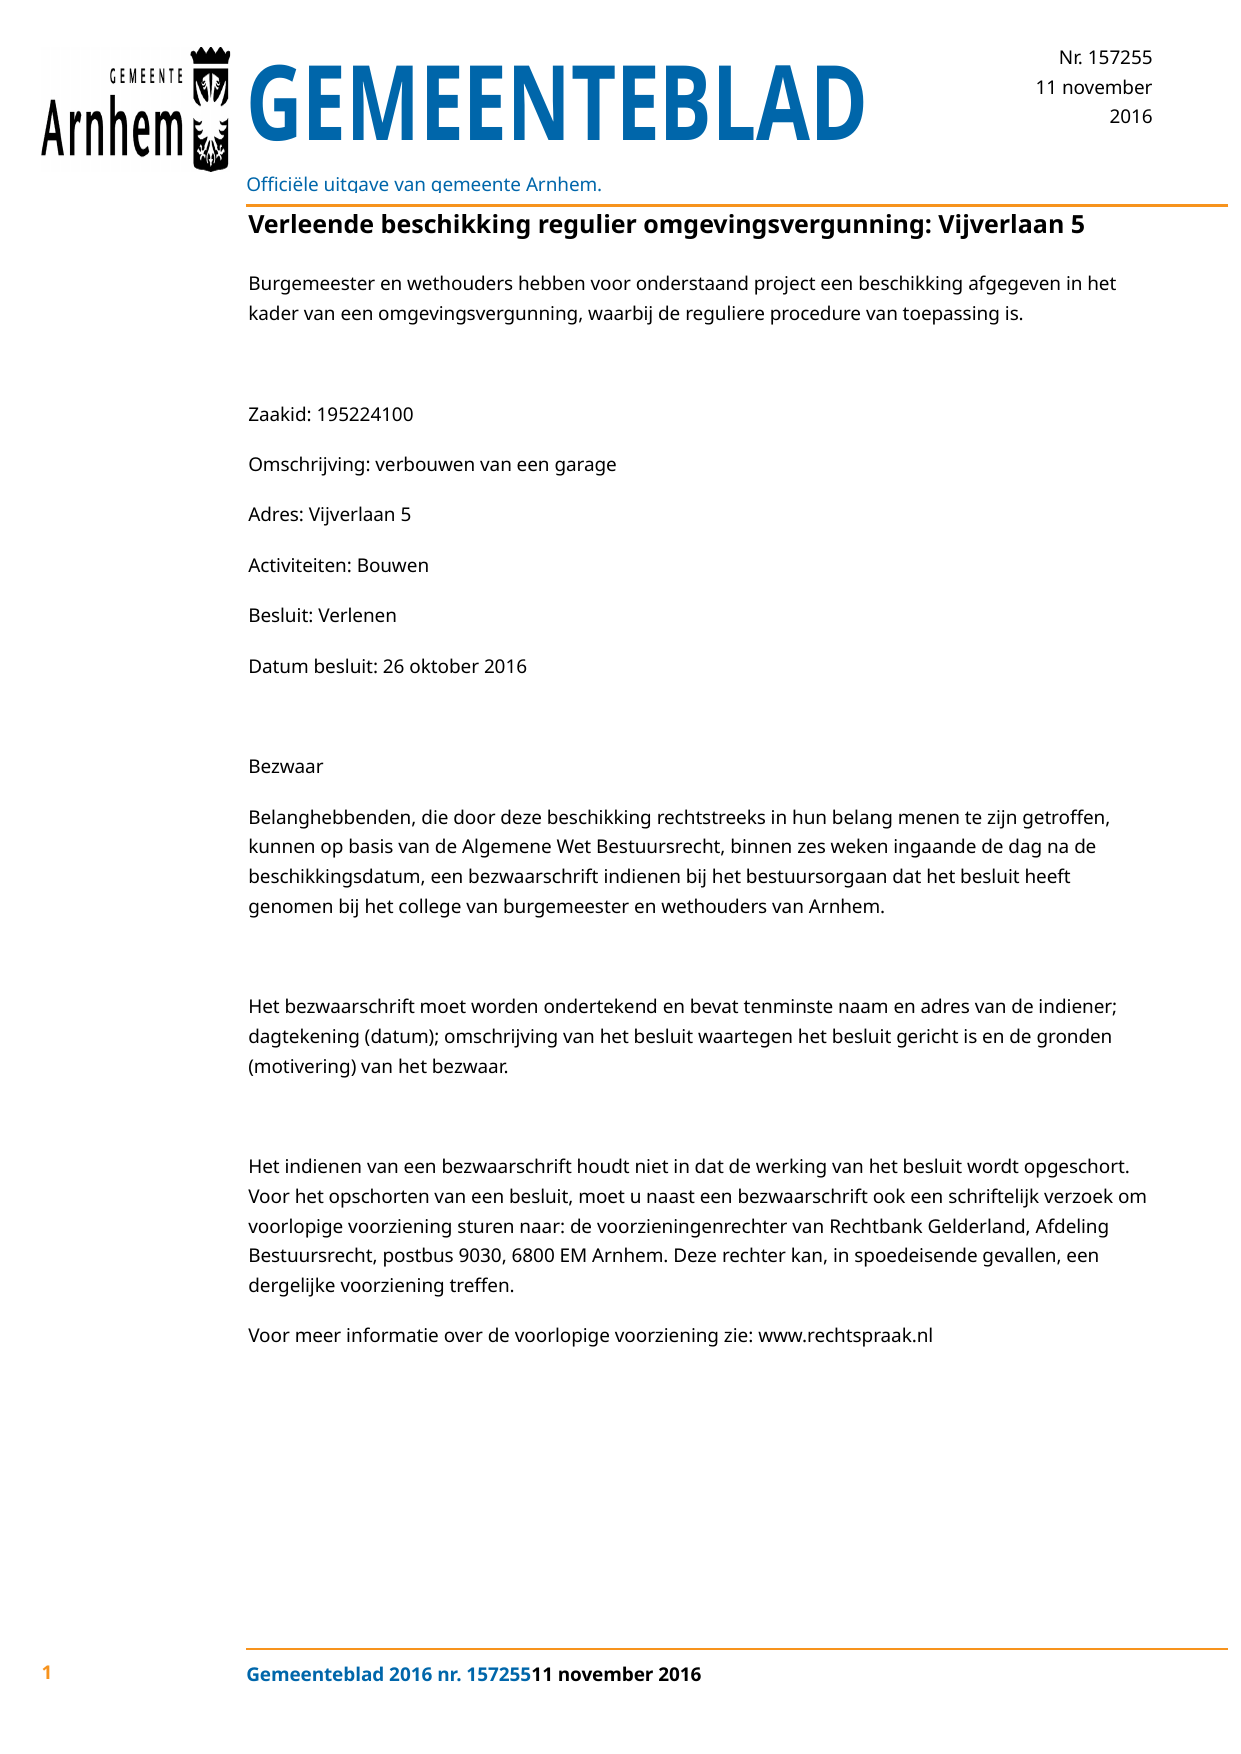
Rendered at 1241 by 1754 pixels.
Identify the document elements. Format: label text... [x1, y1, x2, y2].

picture [41, 47, 231, 172]
text Activiteiten: Bouwen [248, 552, 1152, 578]
text Verleende beschikking regulier omgevingsvergunning: Vijverlaan 5 [248, 207, 1152, 241]
text Omschrijving: verbouwen van een garage [248, 451, 1152, 477]
text Voor meer informatie over de voorlopige voorziening zie: www.rechtspraak.nl [248, 1322, 1152, 1348]
text Burgemeester en wethouders hebben voor onderstaand project een beschikking afgegeven in het kader van een omgevingsvergunning, waarbij de reguliere procedure van toepassing is. [248, 270, 1152, 326]
text Het indienen van een bezwaarschrift houdt niet in dat de werking van het besluit wordt opgeschort. Voor het opschorten van een besluit, moet u naast een bezwaarschrift ook een schriftelijk verzoek om voorlopige voorziening sturen naar: de voorzieningenrechter van Rechtbank Gelderland, Afdeling Bestuursrecht, postbus 9030, 6800 EM Arnhem. Deze rechter kan, in spoedeisende gevallen, een dergelijke voorziening treffen. [248, 1154, 1152, 1298]
text Bezwaar [248, 754, 1152, 779]
text Adres: Vijverlaan 5 [248, 502, 1152, 527]
text Het bezwaarschrift moet worden ondertekend en bevat tenminste naam en adres van de indiener; dagtekening (datum); omschrijving van het besluit waartegen het besluit gericht is en de gronden (motivering) van het bezwaar. [248, 994, 1152, 1078]
text Besluit: Verlenen [248, 602, 1152, 628]
text Datum besluit: 26 oktober 2016 [248, 653, 1152, 678]
text Belanghebbenden, die door deze beschikking rechtstreeks in hun belang menen te zijn getroffen, kunnen op basis van de Algemene Wet Bestuursrecht, binnen zes weken ingaande de dag na de beschikkingsdatum, een bezwaarschrift indienen bij het bestuursorgaan dat het besluit heeft genomen bij het college van burgemeester en wethouders van Arnhem. [248, 804, 1152, 918]
text Zaakid: 195224100 [248, 401, 1152, 426]
